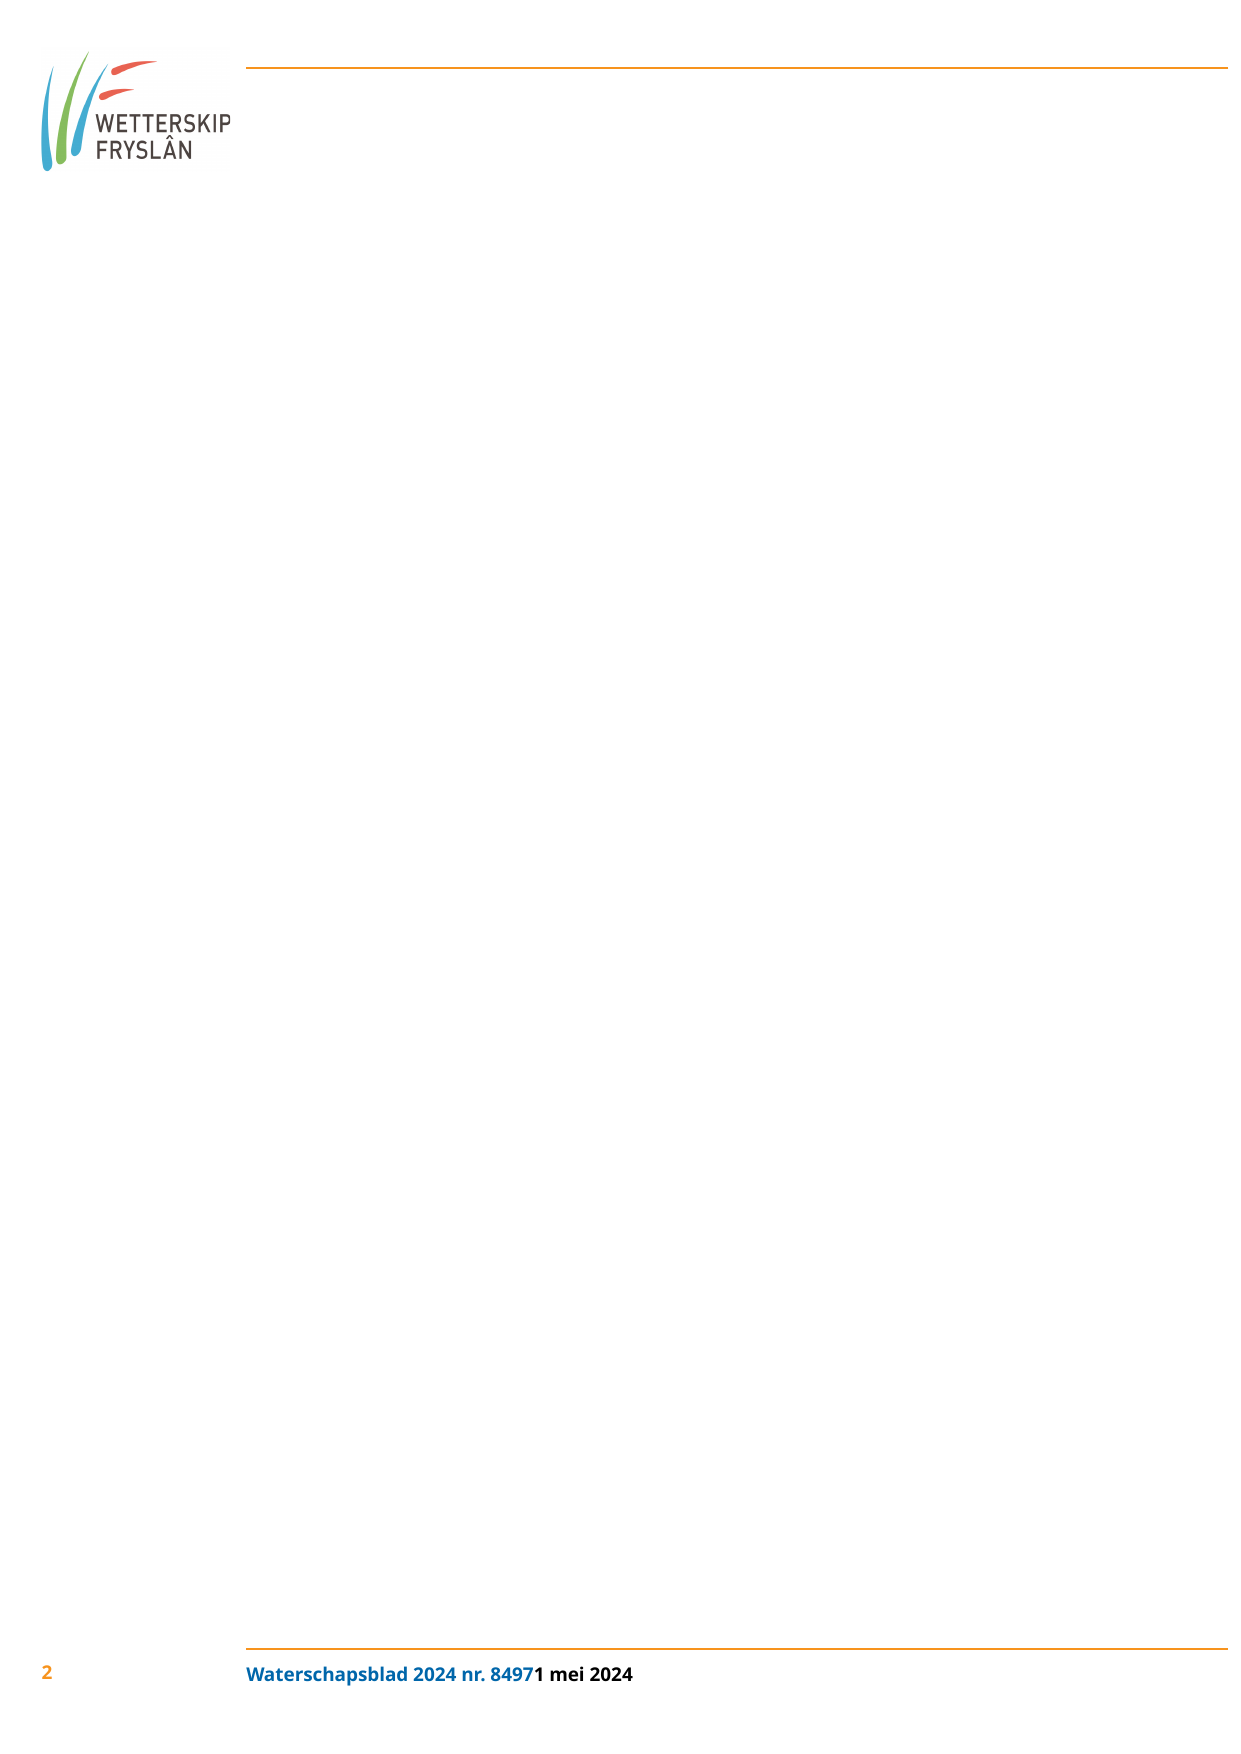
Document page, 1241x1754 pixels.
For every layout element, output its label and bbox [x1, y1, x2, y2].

picture [41, 47, 231, 172]
